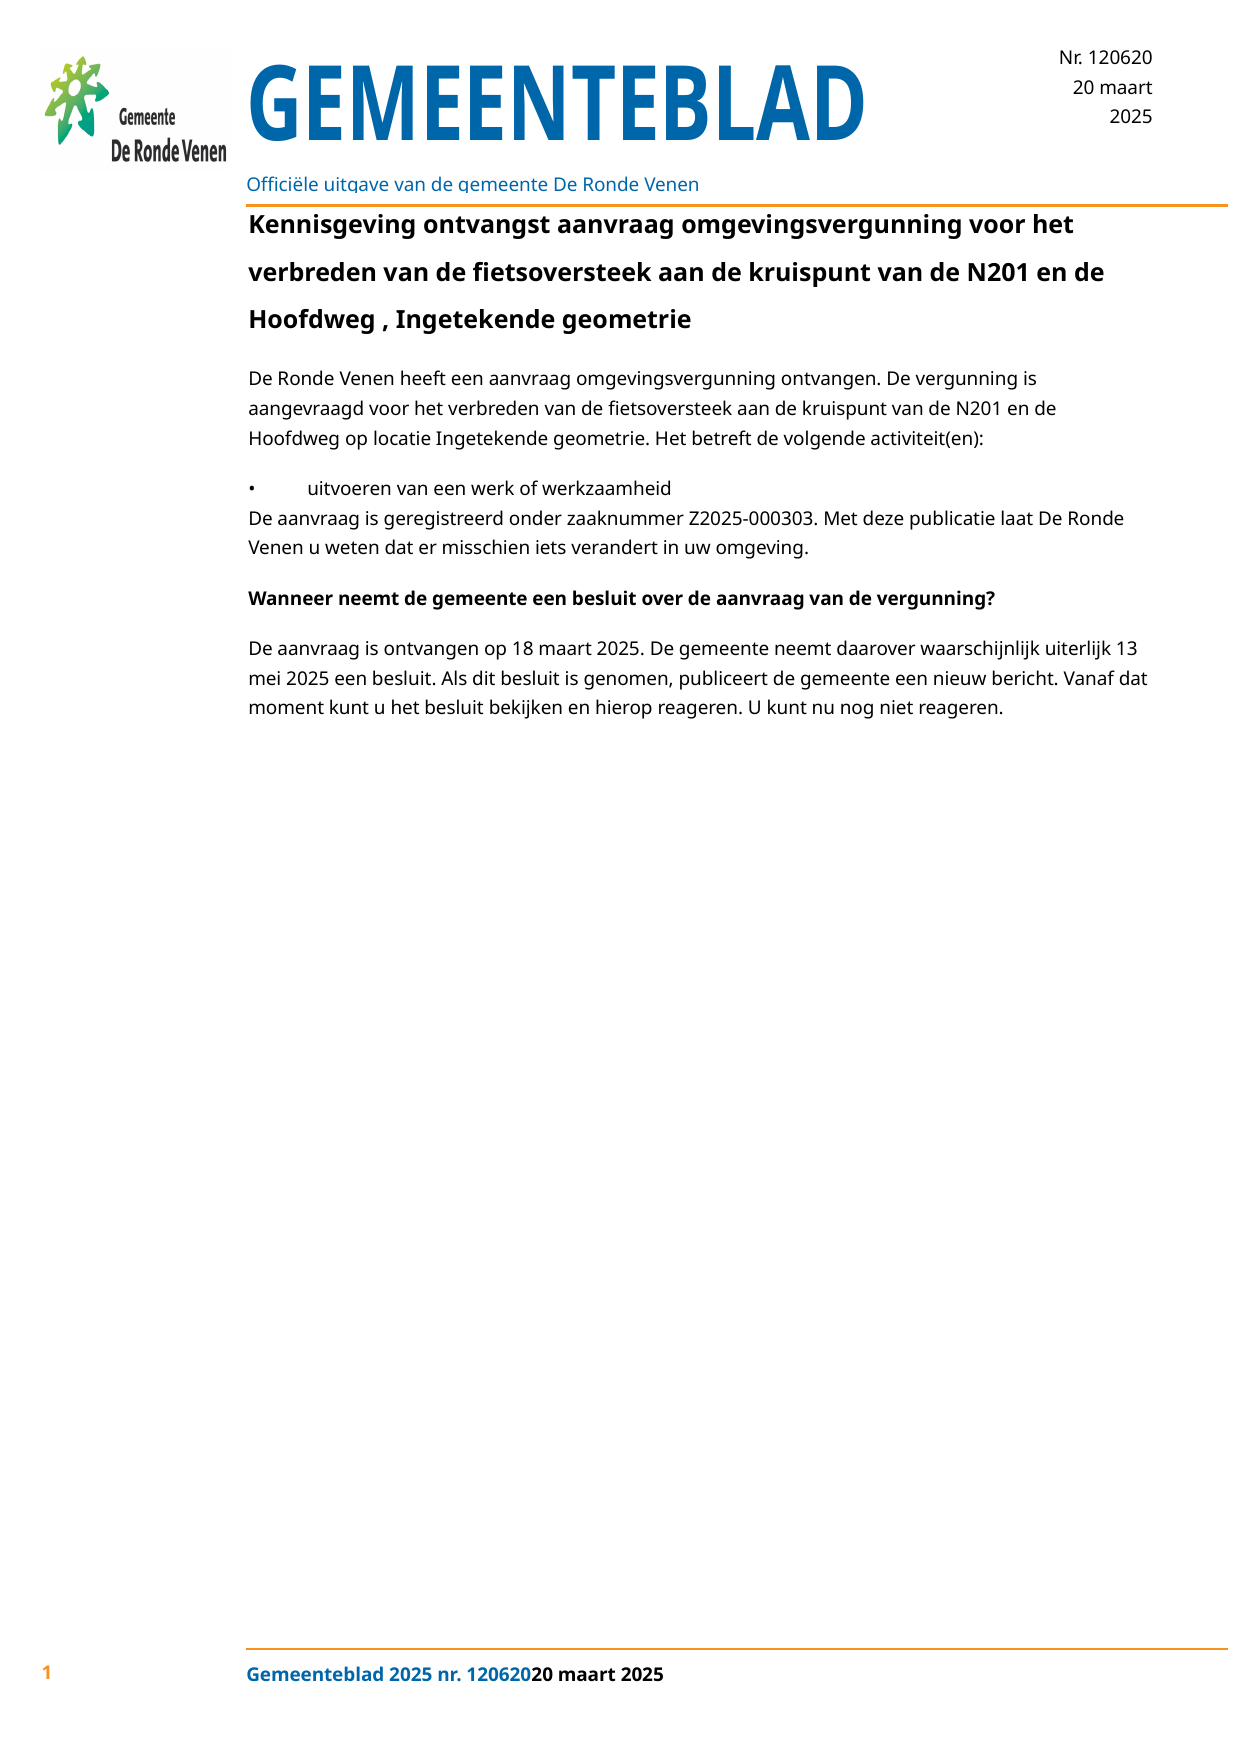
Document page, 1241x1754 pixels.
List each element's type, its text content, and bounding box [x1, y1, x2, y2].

text Wanneer neemt de gemeente een besluit over de aanvraag van de vergunning? [248, 585, 1152, 610]
list uitvoeren van een werk of werkzaamheid [248, 475, 1152, 501]
text Kennisgeving ontvangst aanvraag omgevingsvergunning voor het verbreden van de fietsoversteek aan de kruispunt van de N201 en de Hoofdweg , Ingetekende geometrie [248, 207, 1152, 336]
text De Ronde Venen heeft een aanvraag omgevingsvergunning ontvangen. De vergunning is aangevraagd voor het verbreden van de fietsoversteek aan de kruispunt van de N201 en de Hoofdweg op locatie Ingetekende geometrie. Het betreft de volgende activiteit(en): [248, 366, 1152, 450]
text De aanvraag is geregistreerd onder zaaknummer Z2025-000303. Met deze publicatie laat De Ronde Venen u weten dat er misschien iets verandert in uw omgeving. [248, 505, 1152, 560]
text De aanvraag is ontvangen op 18 maart 2025. De gemeente neemt daarover waarschijnlijk uiterlijk 13 mei 2025 een besluit. Als dit besluit is genomen, publiceert de gemeente een nieuw bericht. Vanaf dat moment kunt u het besluit bekijken en hierop reageren. U kunt nu nog niet reageren. [248, 635, 1152, 720]
picture [41, 47, 231, 172]
